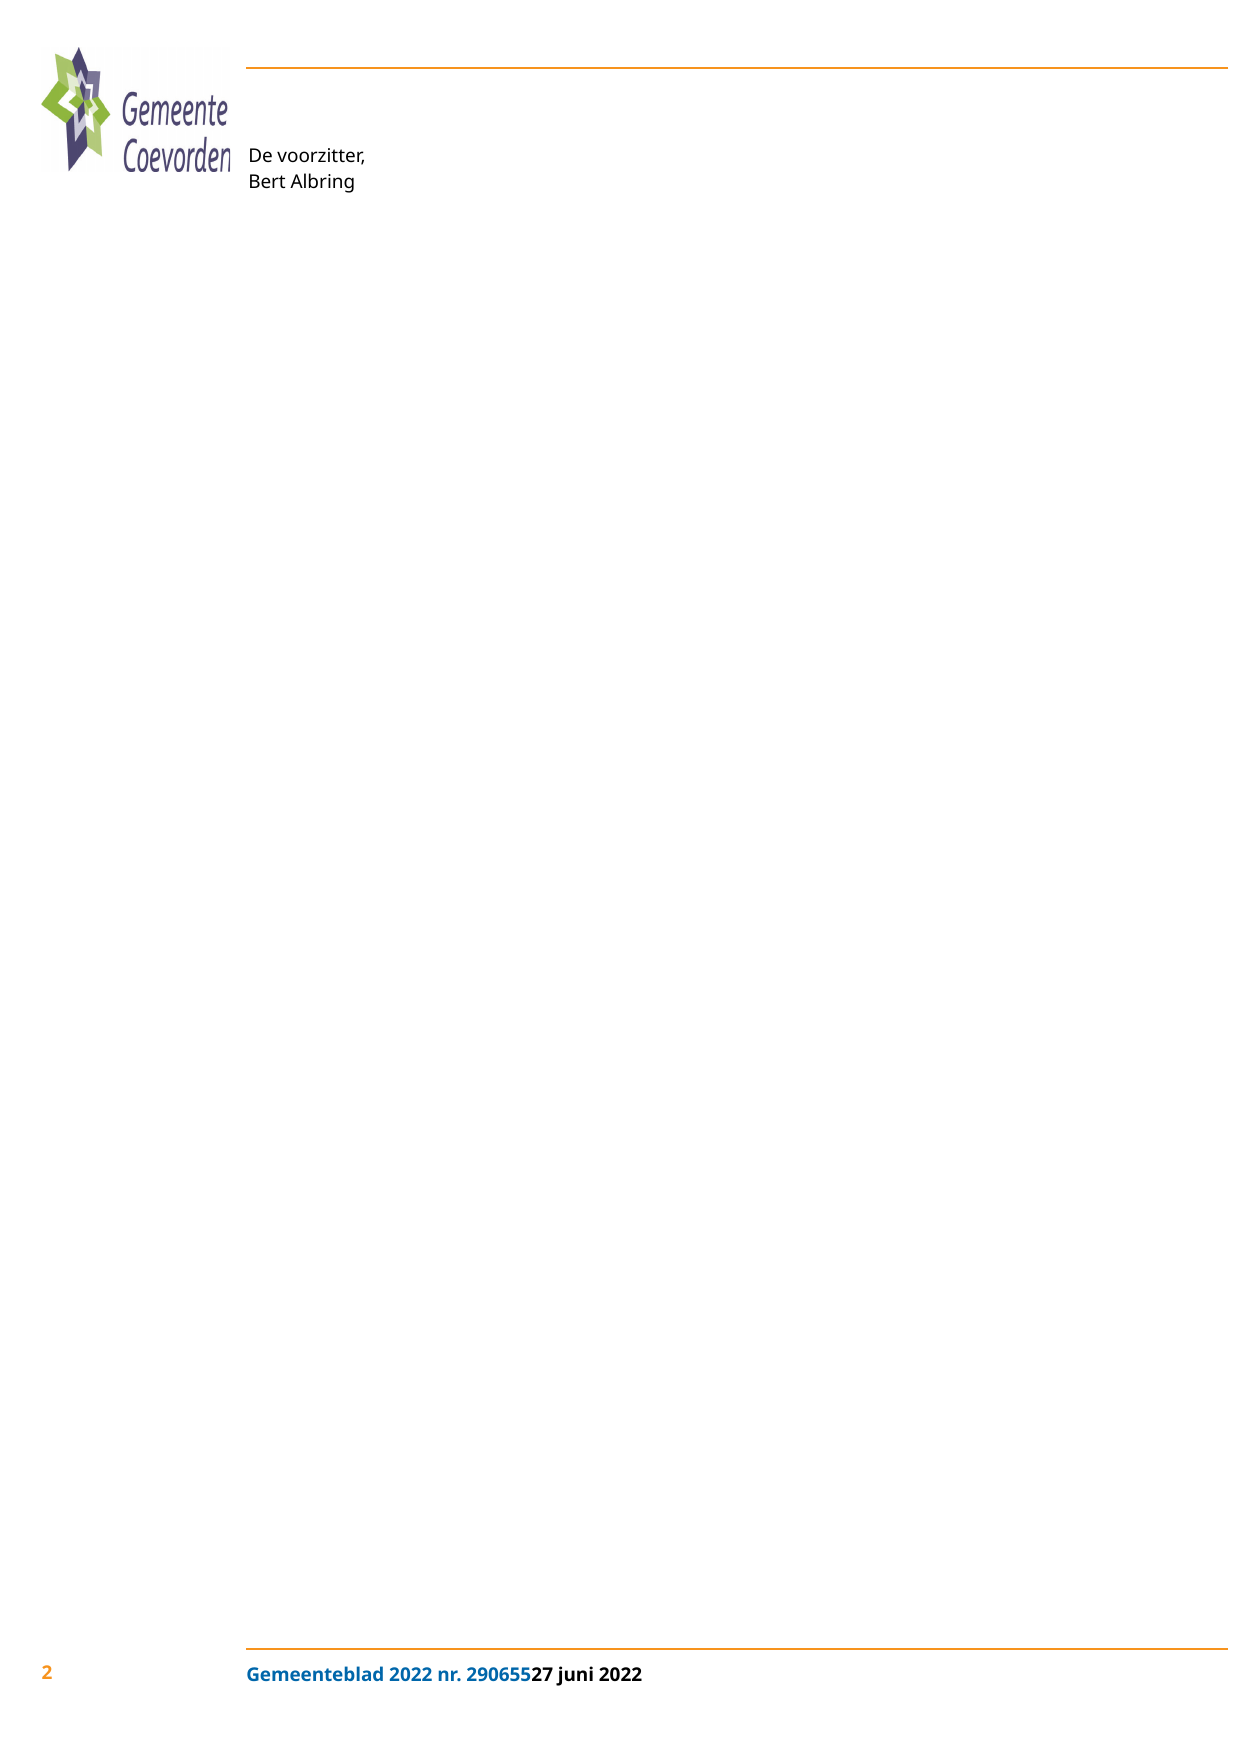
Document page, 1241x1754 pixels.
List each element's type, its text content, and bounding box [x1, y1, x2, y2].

text De voorzitter, [248, 143, 1152, 168]
picture [41, 47, 231, 172]
text Bert Albring [248, 168, 1152, 194]
